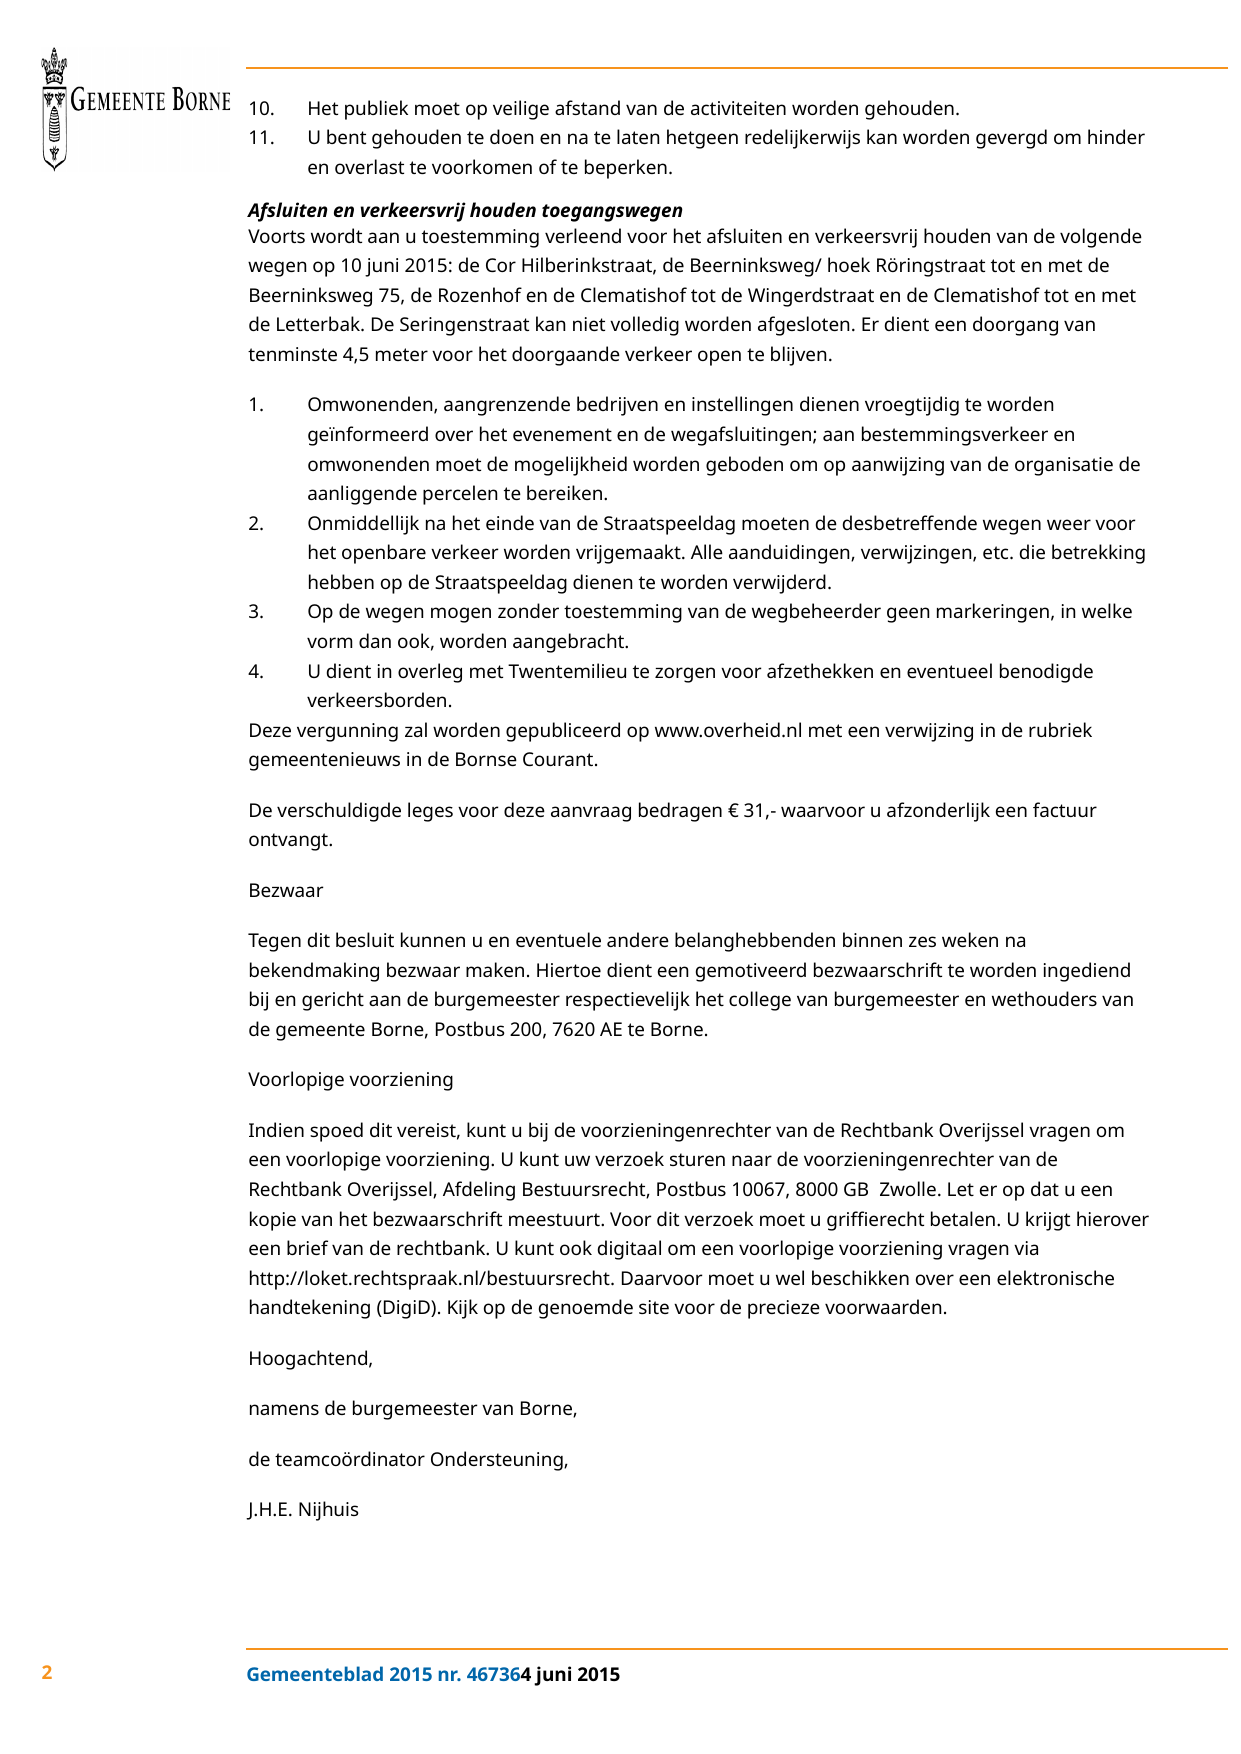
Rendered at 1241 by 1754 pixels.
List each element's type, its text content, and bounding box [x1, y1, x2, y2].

text Voorlopige voorziening [248, 1067, 1152, 1092]
text de teamcoördinator Ondersteuning, [248, 1446, 1152, 1471]
text Bezwaar [248, 877, 1152, 903]
list Op de wegen mogen zonder toestemming van de wegbeheerder geen markeringen, in welke vorm dan ook, worden aangebracht. [248, 599, 1152, 654]
text Deze vergunning zal worden gepubliceerd op www.overheid.nl met een verwijzing in de rubriek gemeentenieuws in de Bornse Courant. [248, 717, 1152, 772]
text Tegen dit besluit kunnen u en eventuele andere belanghebbenden binnen zes weken na bekendmaking bezwaar maken. Hiertoe dient een gemotiveerd bezwaarschrift te worden ingediend bij en gericht aan de burgemeester respectievelijk het college van burgemeester en wethouders van de gemeente Borne, Postbus 200, 7620 AE te Borne. [248, 927, 1152, 1042]
text Voorts wordt aan u toestemming verleend voor het afsluiten en verkeersvrij houden van de volgende wegen op 10 juni 2015: de Cor Hilberinkstraat, de Beerninksweg/ hoek Röringstraat tot en met de Beerninksweg 75, de Rozenhof en de Clematishof tot de Wingerdstraat en de Clematishof tot en met de Letterbak. De Seringenstraat kan niet volledig worden afgesloten. Er dient een doorgang van tenminste 4,5 meter voor het doorgaande verkeer open te blijven. [248, 223, 1152, 367]
list U bent gehouden te doen en na te laten hetgeen redelijkerwijs kan worden gevergd om hinder en overlast te voorkomen of te beperken. [248, 124, 1152, 180]
list Onmiddellijk na het einde van de Straatspeeldag moeten de desbetreffende wegen weer voor het openbare verkeer worden vrijgemaakt. Alle aanduidingen, verwijzingen, etc. die betrekking hebben op de Straatspeeldag dienen te worden verwijderd. [248, 510, 1152, 595]
list U dient in overleg met Twentemilieu te zorgen voor afzethekken en eventueel benodigde verkeersborden. [248, 658, 1152, 713]
list Omwonenden, aangrenzende bedrijven en instellingen dienen vroegtijdig te worden geïnformeerd over het evenement en de wegafsluitingen; aan bestemmingsverkeer en omwonenden moet de mogelijkheid worden geboden om op aanwijzing van de organisatie de aanliggende percelen te bereiken. [248, 392, 1152, 506]
text Afsluiten en verkeersvrij houden toegangswegen [248, 197, 1152, 223]
text Hoogachtend, [248, 1345, 1152, 1371]
text Indien spoed dit vereist, kunt u bij de voorzieningenrechter van de Rechtbank Overijssel vragen om een voorlopige voorziening. U kunt uw verzoek sturen naar de voorzieningenrechter van de Rechtbank Overijssel, Afdeling Bestuursrecht, Postbus 10067, 8000 GB Zwolle. Let er op dat u een kopie van het bezwaarschrift meestuurt. Voor dit verzoek moet u griffierecht betalen. U krijgt hierover een brief van de rechtbank. U kunt ook digitaal om een voorlopige voorziening vragen via http://loket.rechtspraak.nl/bestuursrecht. Daarvoor moet u wel beschikken over een elektronische handtekening (DigiD). Kijk op de genoemde site voor de precieze voorwaarden. [248, 1117, 1152, 1320]
text namens de burgemeester van Borne, [248, 1395, 1152, 1421]
list Het publiek moet op veilige afstand van de activiteiten worden gehouden. [248, 95, 1152, 121]
picture [41, 47, 231, 172]
text De verschuldigde leges voor deze aanvraag bedragen € 31,- waarvoor u afzonderlijk een factuur ontvangt. [248, 797, 1152, 852]
text J.H.E. Nijhuis [248, 1496, 1152, 1522]
